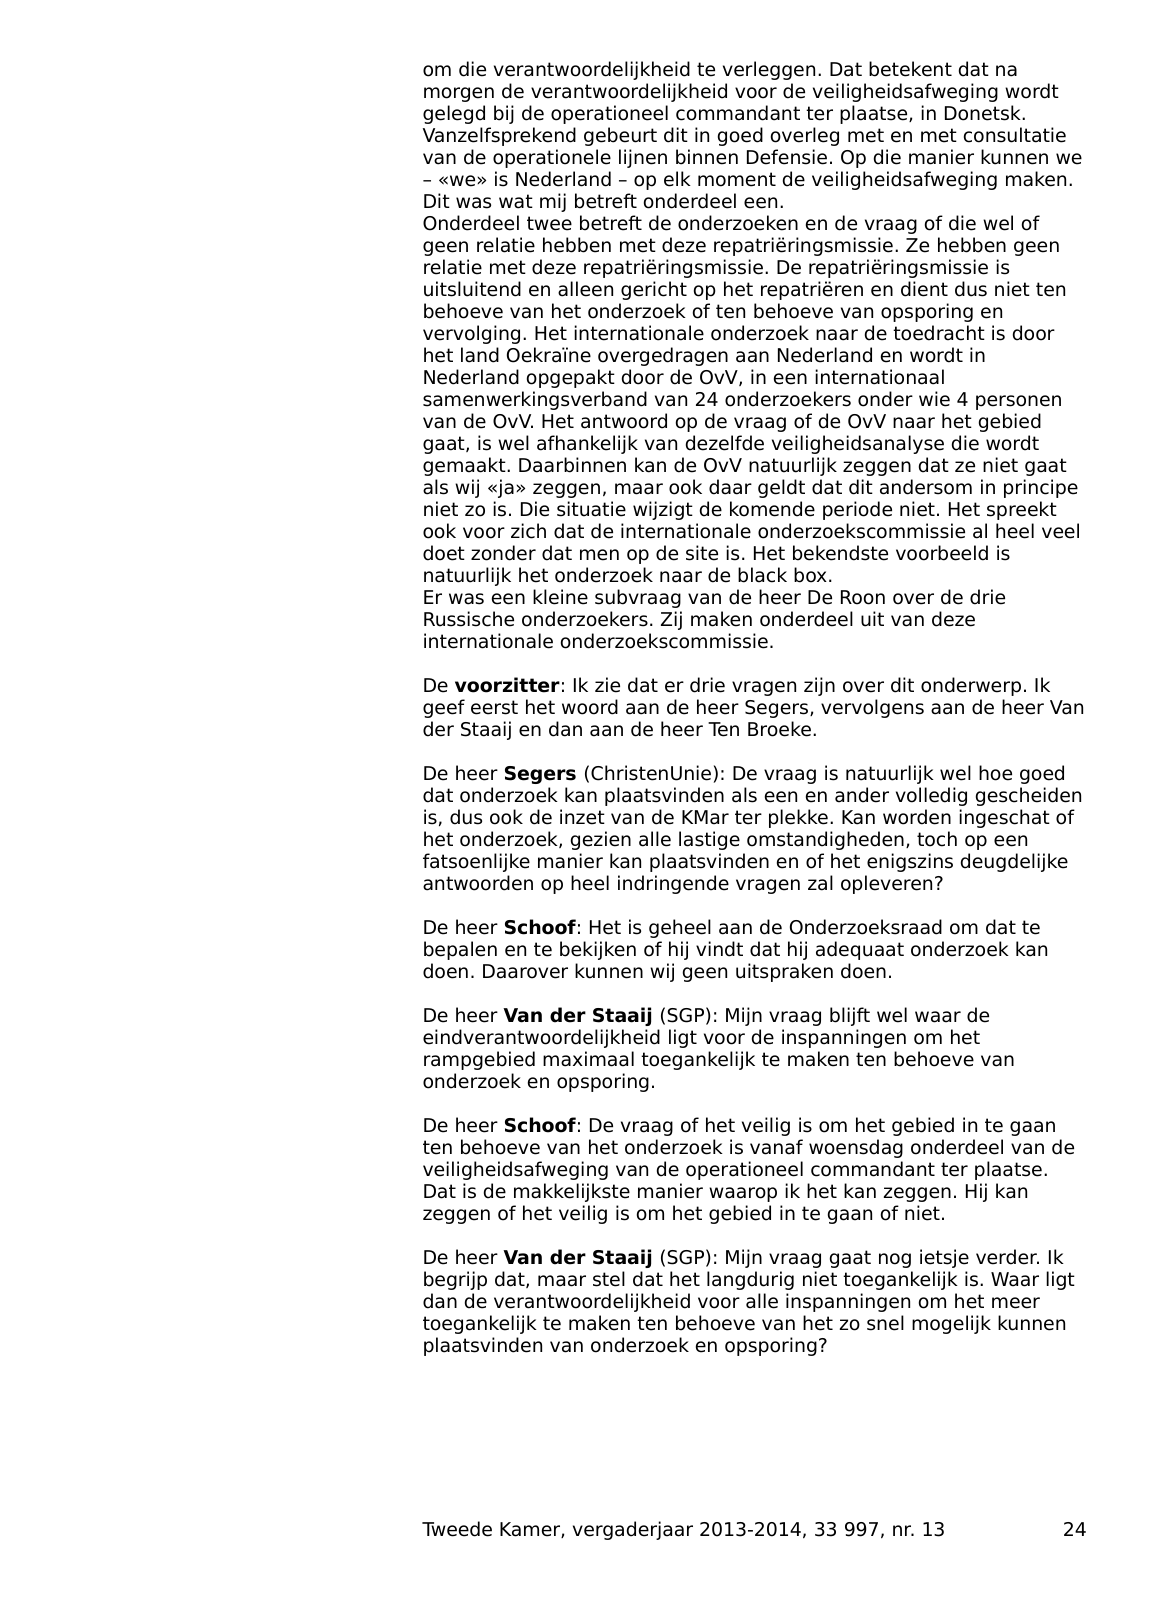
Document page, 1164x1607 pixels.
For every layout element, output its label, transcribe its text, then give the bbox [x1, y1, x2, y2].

text De heer Van der Staaij (SGP): Mijn vraag gaat nog ietsje verder. Ik begrijp dat, maar stel dat het langdurig niet toegankelijk is. Waar ligt dan de verantwoordelijkheid voor alle inspanningen om het meer toegankelijk te maken ten behoeve van het zo snel mogelijk kunnen plaatsvinden van onderzoek en opsporing? [422, 1247, 1087, 1357]
text Er was een kleine subvraag van de heer De Roon over de drie Russische onderzoekers. Zij maken onderdeel uit van deze internationale onderzoekscommissie. [422, 587, 1087, 652]
text Onderdeel twee betreft de onderzoeken en de vraag of die wel of geen relatie hebben met deze repatriëringsmissie. Ze hebben geen relatie met deze repatriëringsmissie. De repatriëringsmissie is uitsluitend en alleen gericht op het repatriëren en dient dus niet ten behoeve van het onderzoek of ten behoeve van opsporing en vervolging. Het internationale onderzoek naar de toedracht is door het land Oekraïne overgedragen aan Nederland en wordt in Nederland opgepakt door de OvV, in een internationaal samenwerkingsverband van 24 onderzoekers onder wie 4 personen van de OvV. Het antwoord op de vraag of de OvV naar het gebied gaat, is wel afhankelijk van dezelfde veiligheidsanalyse die wordt gemaakt. Daarbinnen kan de OvV natuurlijk zeggen dat ze niet gaat als wij «ja» zeggen, maar ook daar geldt dat dit andersom in principe niet zo is. Die situatie wijzigt de komende periode niet. Het spreekt ook voor zich dat de internationale onderzoekscommissie al heel veel doet zonder dat men op de site is. Het bekendste voorbeeld is natuurlijk het onderzoek naar de black box. [422, 213, 1087, 587]
text De voorzitter: Ik zie dat er drie vragen zijn over dit onderwerp. Ik geef eerst het woord aan de heer Segers, vervolgens aan de heer Van der Staaij en dan aan de heer Ten Broeke. [422, 675, 1087, 741]
text om die verantwoordelijkheid te verleggen. Dat betekent dat na morgen de verantwoordelijkheid voor de veiligheidsafweging wordt gelegd bij de operationeel commandant ter plaatse, in Donetsk. Vanzelfsprekend gebeurt dit in goed overleg met en met consultatie van de operationele lijnen binnen Defensie. Op die manier kunnen we – «we» is Nederland – op elk moment de veiligheidsafweging maken. Dit was wat mij betreft onderdeel een. [422, 59, 1087, 213]
text De heer Schoof: De vraag of het veilig is om het gebied in te gaan ten behoeve van het onderzoek is vanaf woensdag onderdeel van de veiligheidsafweging van de operationeel commandant ter plaatse. Dat is de makkelijkste manier waarop ik het kan zeggen. Hij kan zeggen of het veilig is om het gebied in te gaan of niet. [422, 1115, 1087, 1225]
text De heer Segers (ChristenUnie): De vraag is natuurlijk wel hoe goed dat onderzoek kan plaatsvinden als een en ander volledig gescheiden is, dus ook de inzet van de KMar ter plekke. Kan worden ingeschat of het onderzoek, gezien alle lastige omstandigheden, toch op een fatsoenlijke manier kan plaatsvinden en of het enigszins deugdelijke antwoorden op heel indringende vragen zal opleveren? [422, 763, 1087, 895]
text De heer Van der Staaij (SGP): Mijn vraag blijft wel waar de eindverantwoordelijkheid ligt voor de inspanningen om het rampgebied maximaal toegankelijk te maken ten behoeve van onderzoek en opsporing. [422, 1005, 1087, 1093]
text De heer Schoof: Het is geheel aan de Onderzoeksraad om dat te bepalen en te bekijken of hij vindt dat hij adequaat onderzoek kan doen. Daarover kunnen wij geen uitspraken doen. [422, 917, 1087, 983]
